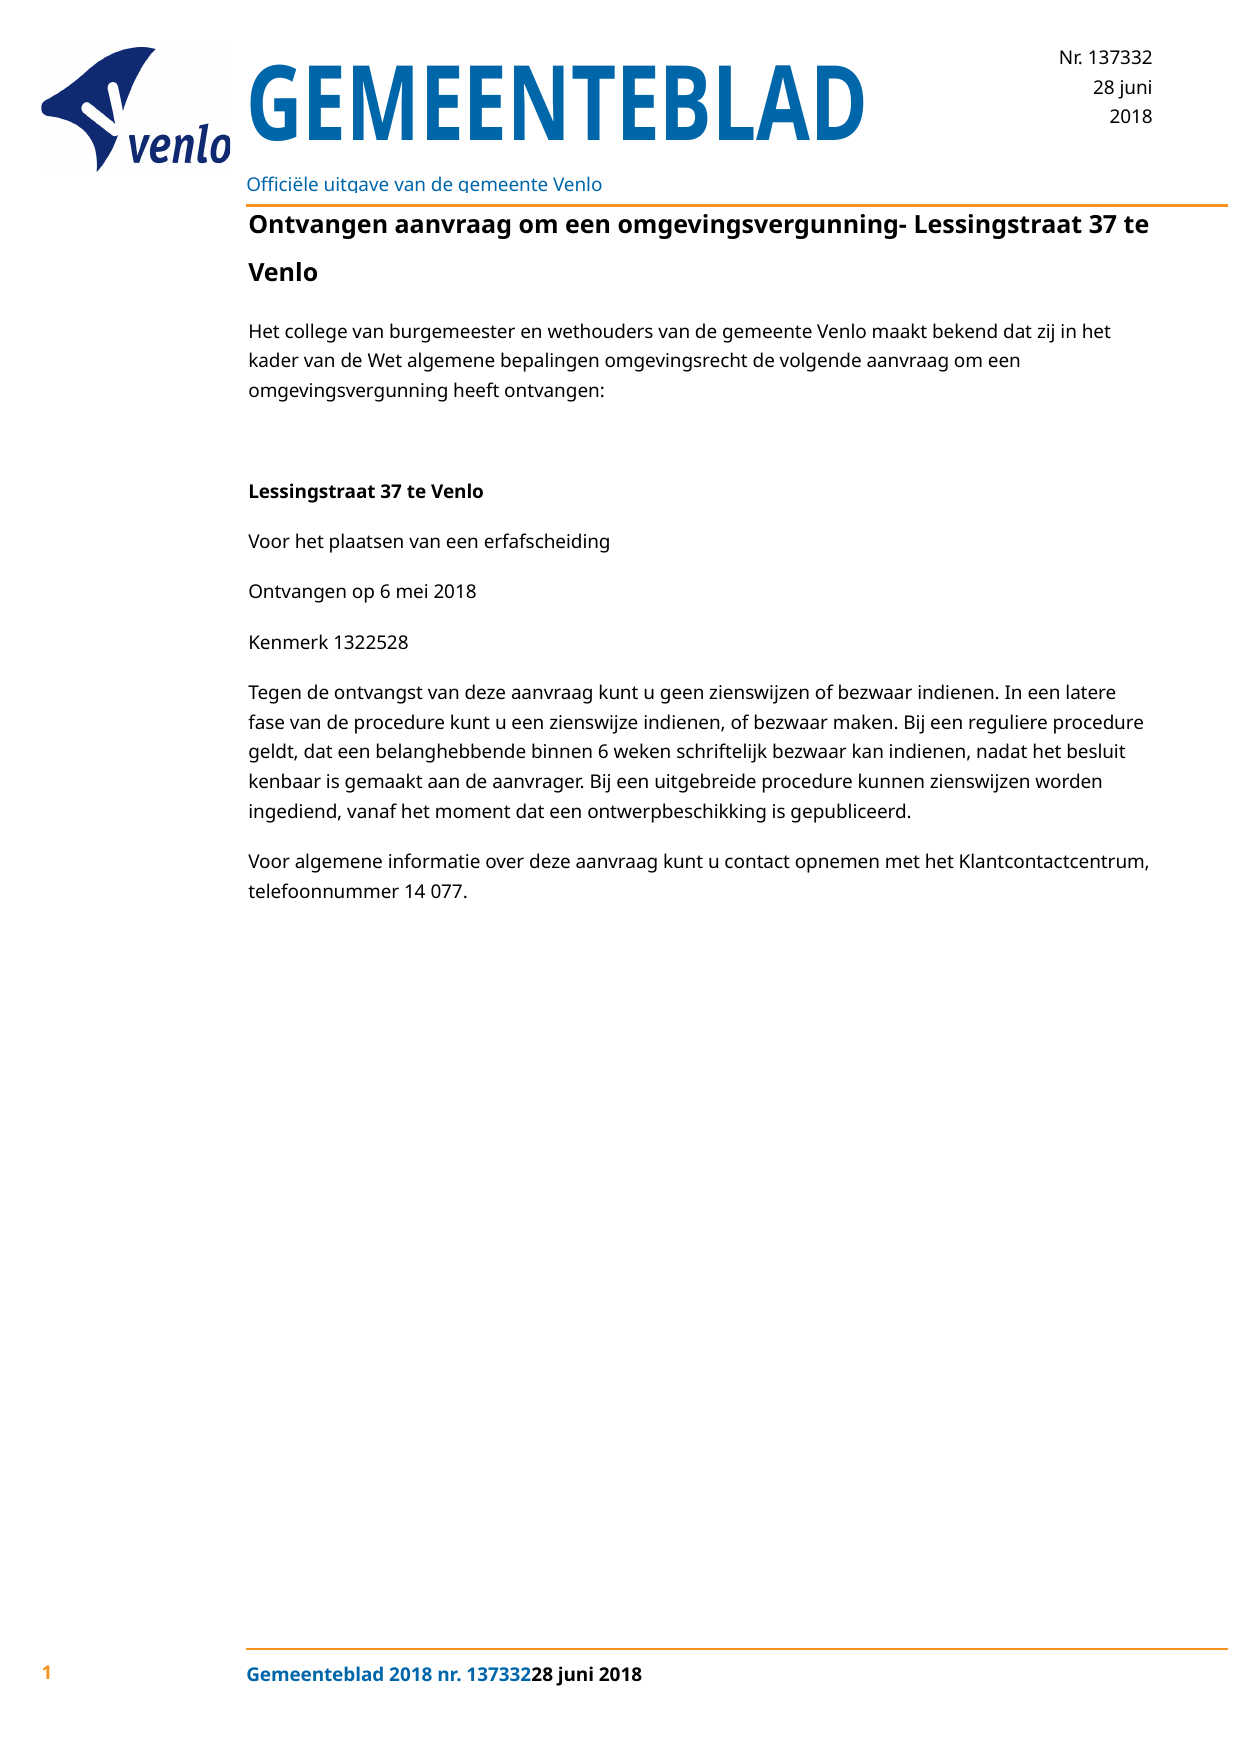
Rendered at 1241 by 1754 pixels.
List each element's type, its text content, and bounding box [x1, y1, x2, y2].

picture [41, 47, 231, 172]
text Ontvangen op 6 mei 2018 [248, 579, 1152, 604]
text Kenmerk 1322528 [248, 629, 1152, 655]
text Voor het plaatsen van een erfafscheiding [248, 528, 1152, 554]
text Voor algemene informatie over deze aanvraag kunt u contact opnemen met het Klantcontactcentrum, telefoonnummer 14 077. [248, 848, 1152, 904]
text Lessingstraat 37 te Venlo [248, 478, 1152, 504]
text Ontvangen aanvraag om een omgevingsvergunning- Lessingstraat 37 te Venlo [248, 207, 1152, 288]
text Tegen de ontvangst van deze aanvraag kunt u geen zienswijzen of bezwaar indienen. In een latere fase van de procedure kunt u een zienswijze indienen, of bezwaar maken. Bij een reguliere procedure geldt, dat een belanghebbende binnen 6 weken schriftelijk bezwaar kan indienen, nadat het besluit kenbaar is gemaakt aan de aanvrager. Bij een uitgebreide procedure kunnen zienswijzen worden ingediend, vanaf het moment dat een ontwerpbeschikking is gepubliceerd. [248, 679, 1152, 824]
text Het college van burgemeester en wethouders van de gemeente Venlo maakt bekend dat zij in het kader van de Wet algemene bepalingen omgevingsrecht de volgende aanvraag om een omgevingsvergunning heeft ontvangen: [248, 318, 1152, 403]
